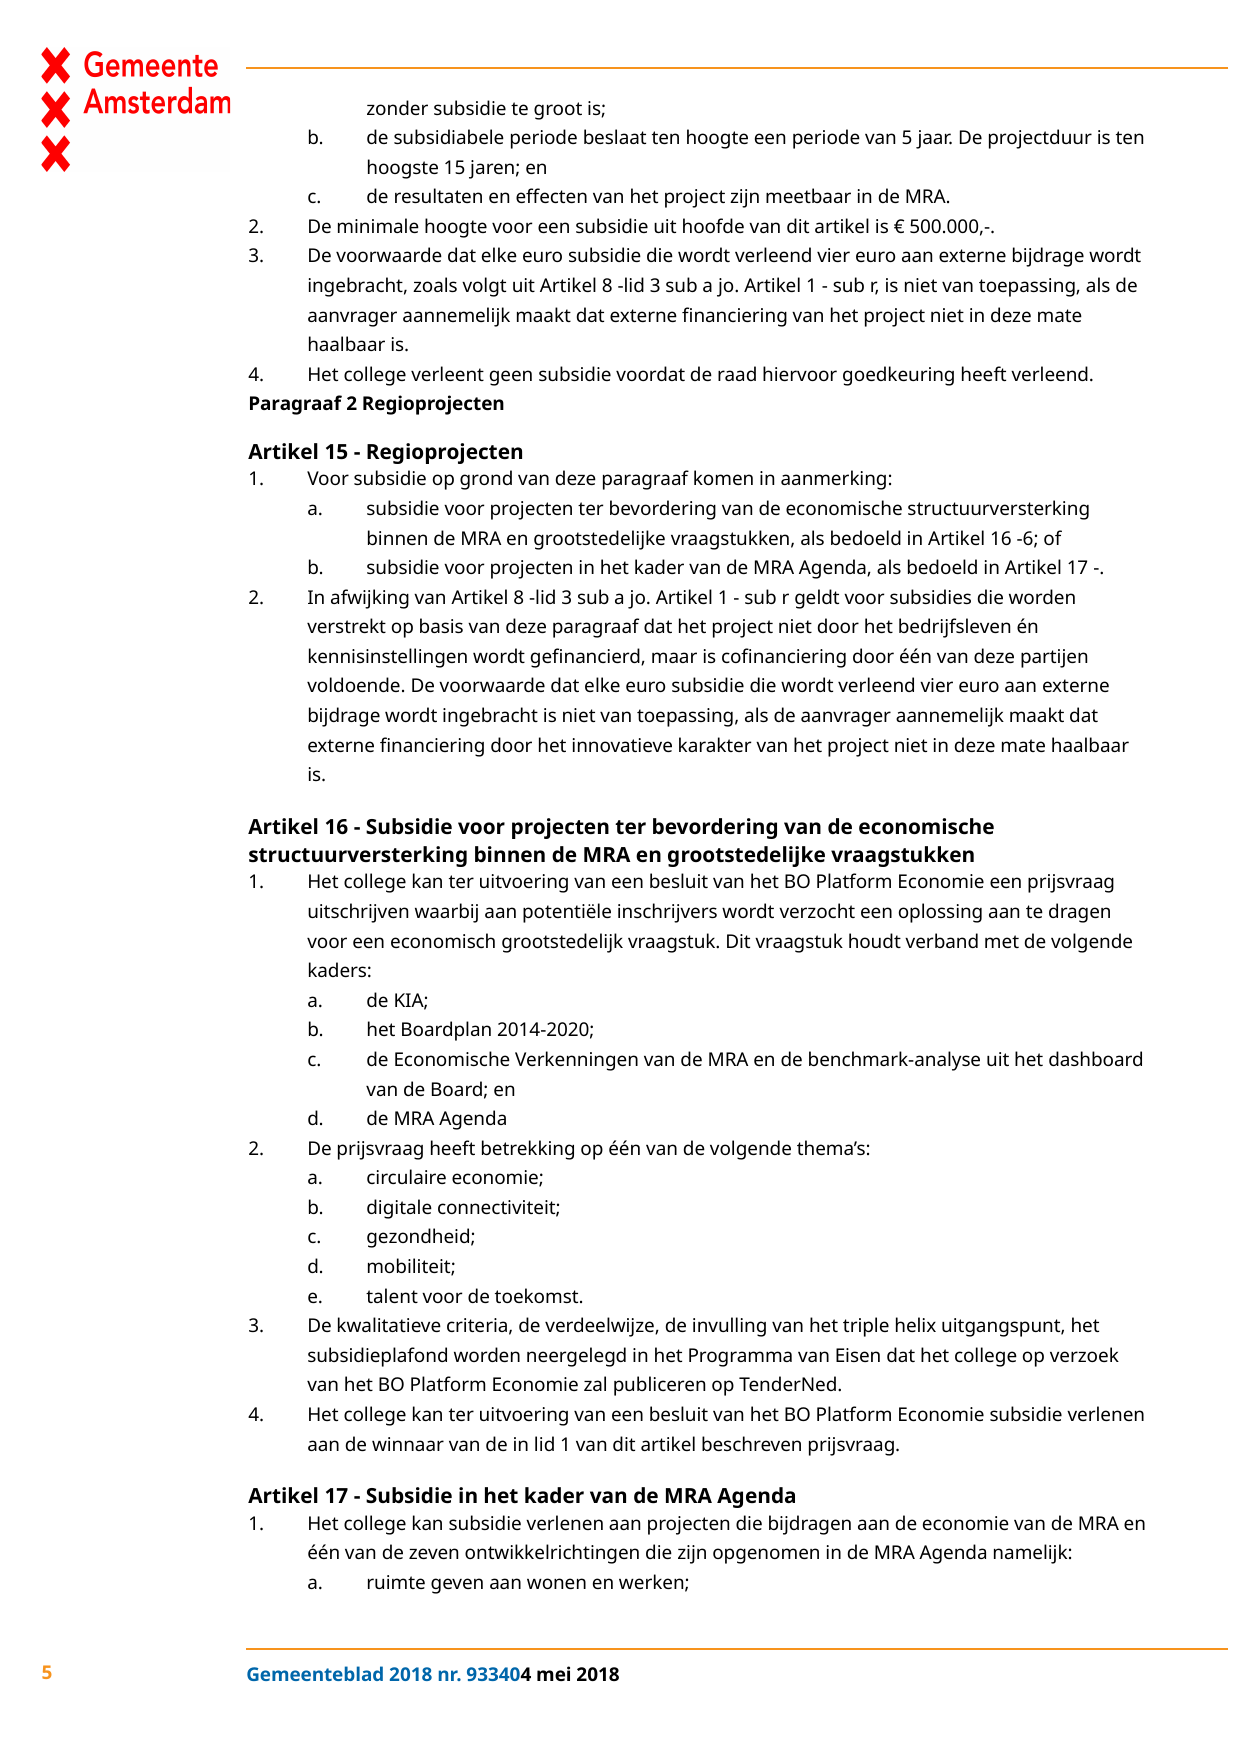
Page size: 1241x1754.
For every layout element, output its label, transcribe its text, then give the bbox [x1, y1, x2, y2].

list gezondheid; [307, 1224, 1152, 1249]
list zonder subsidie te groot is; [307, 95, 1152, 121]
list de MRA Agenda [307, 1105, 1152, 1131]
list talent voor de toekomst. [307, 1283, 1152, 1309]
list De kwalitatieve criteria, de verdeelwijze, de invulling van het triple helix uitgangspunt, het subsidieplafond worden neergelegd in het Programma van Eisen dat het college op verzoek van het BO Platform Economie zal publiceren op TenderNed. [248, 1312, 1152, 1397]
list In afwijking van Artikel 8 -lid 3 sub a jo. Artikel 1 - sub r geldt voor subsidies die worden verstrekt op basis van deze paragraaf dat het project niet door het bedrijfsleven én kennisinstellingen wordt gefinancierd, maar is cofinanciering door één van deze partijen voldoende. De voorwaarde dat elke euro subsidie die wordt verleend vier euro aan externe bijdrage wordt ingebracht is niet van toepassing, als de aanvrager aannemelijk maakt dat externe financiering door het innovatieve karakter van het project niet in deze mate haalbaar is. [248, 584, 1152, 787]
list subsidie voor projecten ter bevordering van de economische structuurversterking binnen de MRA en grootstedelijke vraagstukken, als bedoeld in Artikel 16 -6; of [307, 495, 1152, 551]
list de KIA; [307, 987, 1152, 1013]
list de subsidiabele periode beslaat ten hoogte een periode van 5 jaar. De projectduur is ten hoogste 15 jaren; en [307, 124, 1152, 180]
list ruimte geven aan wonen en werken; [307, 1569, 1152, 1594]
list het Boardplan 2014-2020; [307, 1017, 1152, 1042]
text Artikel 17 - Subsidie in het kader van de MRA Agenda [248, 1481, 1152, 1510]
list Het college verleent geen subsidie voordat de raad hiervoor goedkeuring heeft verleend. [248, 361, 1152, 387]
list mobiliteit; [307, 1253, 1152, 1279]
list Het college kan subsidie verlenen aan projecten die bijdragen aan de economie van de MRA en één van de zeven ontwikkelrichtingen die zijn opgenomen in de MRA Agenda namelijk: [248, 1510, 1152, 1565]
list De minimale hoogte voor een subsidie uit hoofde van dit artikel is € 500.000,-. [248, 213, 1152, 239]
list Voor subsidie op grond van deze paragraaf komen in aanmerking: [248, 466, 1152, 491]
list Het college kan ter uitvoering van een besluit van het BO Platform Economie subsidie verlenen aan de winnaar van de in lid 1 van dit artikel beschreven prijsvraag. [248, 1401, 1152, 1457]
list de Economische Verkenningen van de MRA en de benchmark-analyse uit het dashboard van de Board; en [307, 1046, 1152, 1102]
picture [41, 47, 231, 172]
list digitale connectiviteit; [307, 1194, 1152, 1220]
list De voorwaarde dat elke euro subsidie die wordt verleend vier euro aan externe bijdrage wordt ingebracht, zoals volgt uit Artikel 8 -lid 3 sub a jo. Artikel 1 - sub r, is niet van toepassing, als de aanvrager aannemelijk maakt dat externe financiering van het project niet in deze mate haalbaar is. [248, 243, 1152, 357]
list De prijsvraag heeft betrekking op één van de volgende thema’s: [248, 1135, 1152, 1161]
list Het college kan ter uitvoering van een besluit van het BO Platform Economie een prijsvraag uitschrijven waarbij aan potentiële inschrijvers wordt verzocht een oplossing aan te dragen voor een economisch grootstedelijk vraagstuk. Dit vraagstuk houdt verband met de volgende kaders: [248, 869, 1152, 983]
text Artikel 16 - Subsidie voor projecten ter bevordering van de economische structuurversterking binnen de MRA en grootstedelijke vraagstukken [248, 812, 1152, 869]
text Artikel 15 - Regioprojecten [248, 437, 1152, 466]
list circulaire economie; [307, 1164, 1152, 1190]
list subsidie voor projecten in het kader van de MRA Agenda, als bedoeld in Artikel 17 -. [307, 554, 1152, 580]
text Paragraaf 2 Regioprojecten [248, 391, 1152, 416]
list de resultaten en effecten van het project zijn meetbaar in de MRA. [307, 183, 1152, 209]
